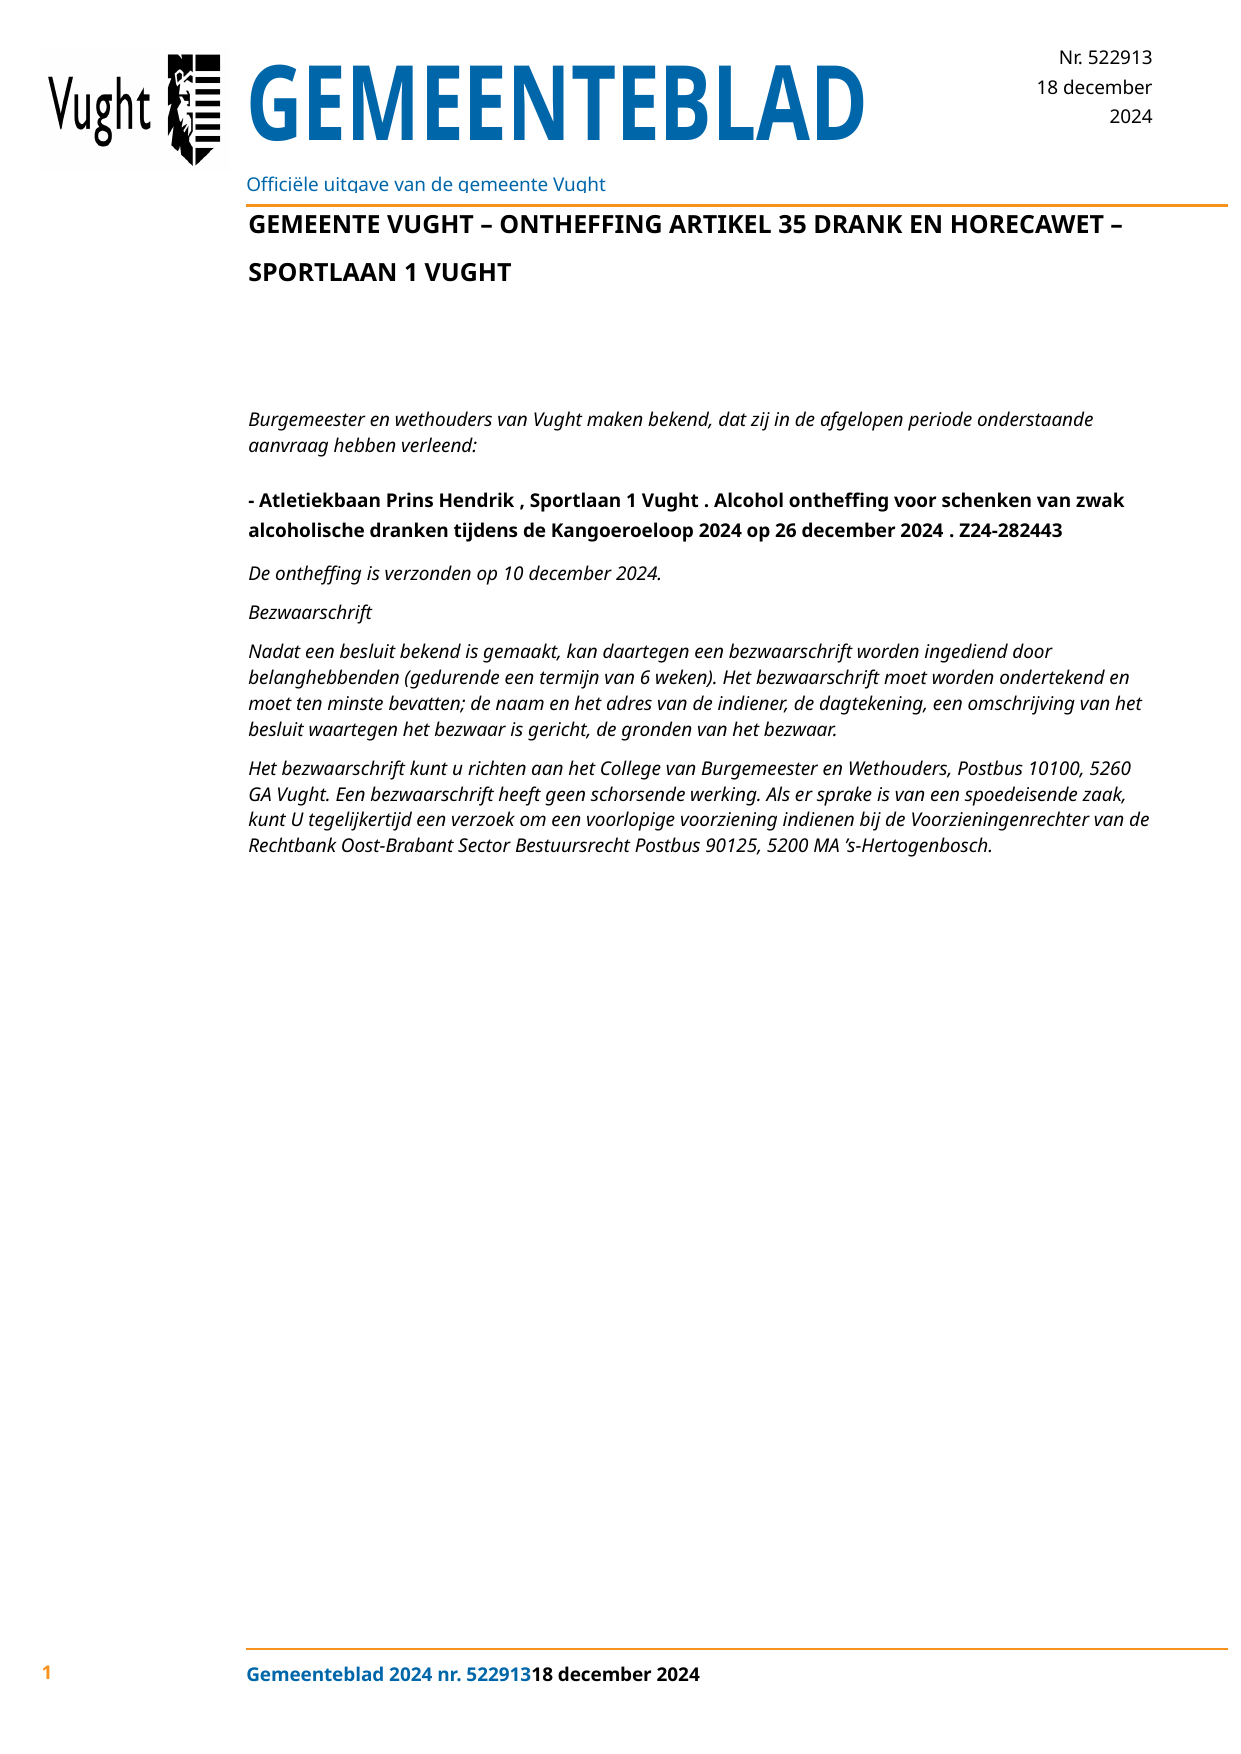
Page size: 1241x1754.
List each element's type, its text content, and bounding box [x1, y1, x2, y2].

text GEMEENTE VUGHT – ONTHEFFING ARTIKEL 35 DRANK EN HORECAWET – SPORTLAAN 1 VUGHT [248, 207, 1152, 288]
text - Atletiekbaan Prins Hendrik , Sportlaan 1 Vught . Alcohol ontheffing voor schenken van zwak alcoholische dranken tijdens de Kangoeroeloop 2024 op 26 december 2024 . Z24-282443 [248, 487, 1152, 543]
text De ontheffing is verzonden op 10 december 2024. [248, 560, 1152, 586]
text Het bezwaarschrift kunt u richten aan het College van Burgemeester en Wethouders, Postbus 10100, 5260 GA Vught. Een bezwaarschrift heeft geen schorsende werking. Als er sprake is van een spoedeisende zaak, kunt U tegelijkertijd een verzoek om een voorlopige voorziening indienen bij de Voorzieningenrechter van de Rechtbank Oost-Brabant Sector Bestuursrecht Postbus 90125, 5200 MA ’s-Hertogenbosch. [248, 755, 1152, 858]
text Burgemeester en wethouders van Vught maken bekend, dat zij in de afgelopen periode onderstaande aanvraag hebben verleend: [248, 406, 1152, 458]
text Nadat een besluit bekend is gemaakt, kan daartegen een bezwaarschrift worden ingediend door belanghebbenden (gedurende een termijn van 6 weken). Het bezwaarschrift moet worden ondertekend en moet ten minste bevatten; de naam en het adres van de indiener, de dagtekening, een omschrijving van het besluit waartegen het bezwaar is gericht, de gronden van het bezwaar. [248, 639, 1152, 742]
text Bezwaarschrift [248, 599, 1152, 625]
picture [41, 47, 231, 172]
